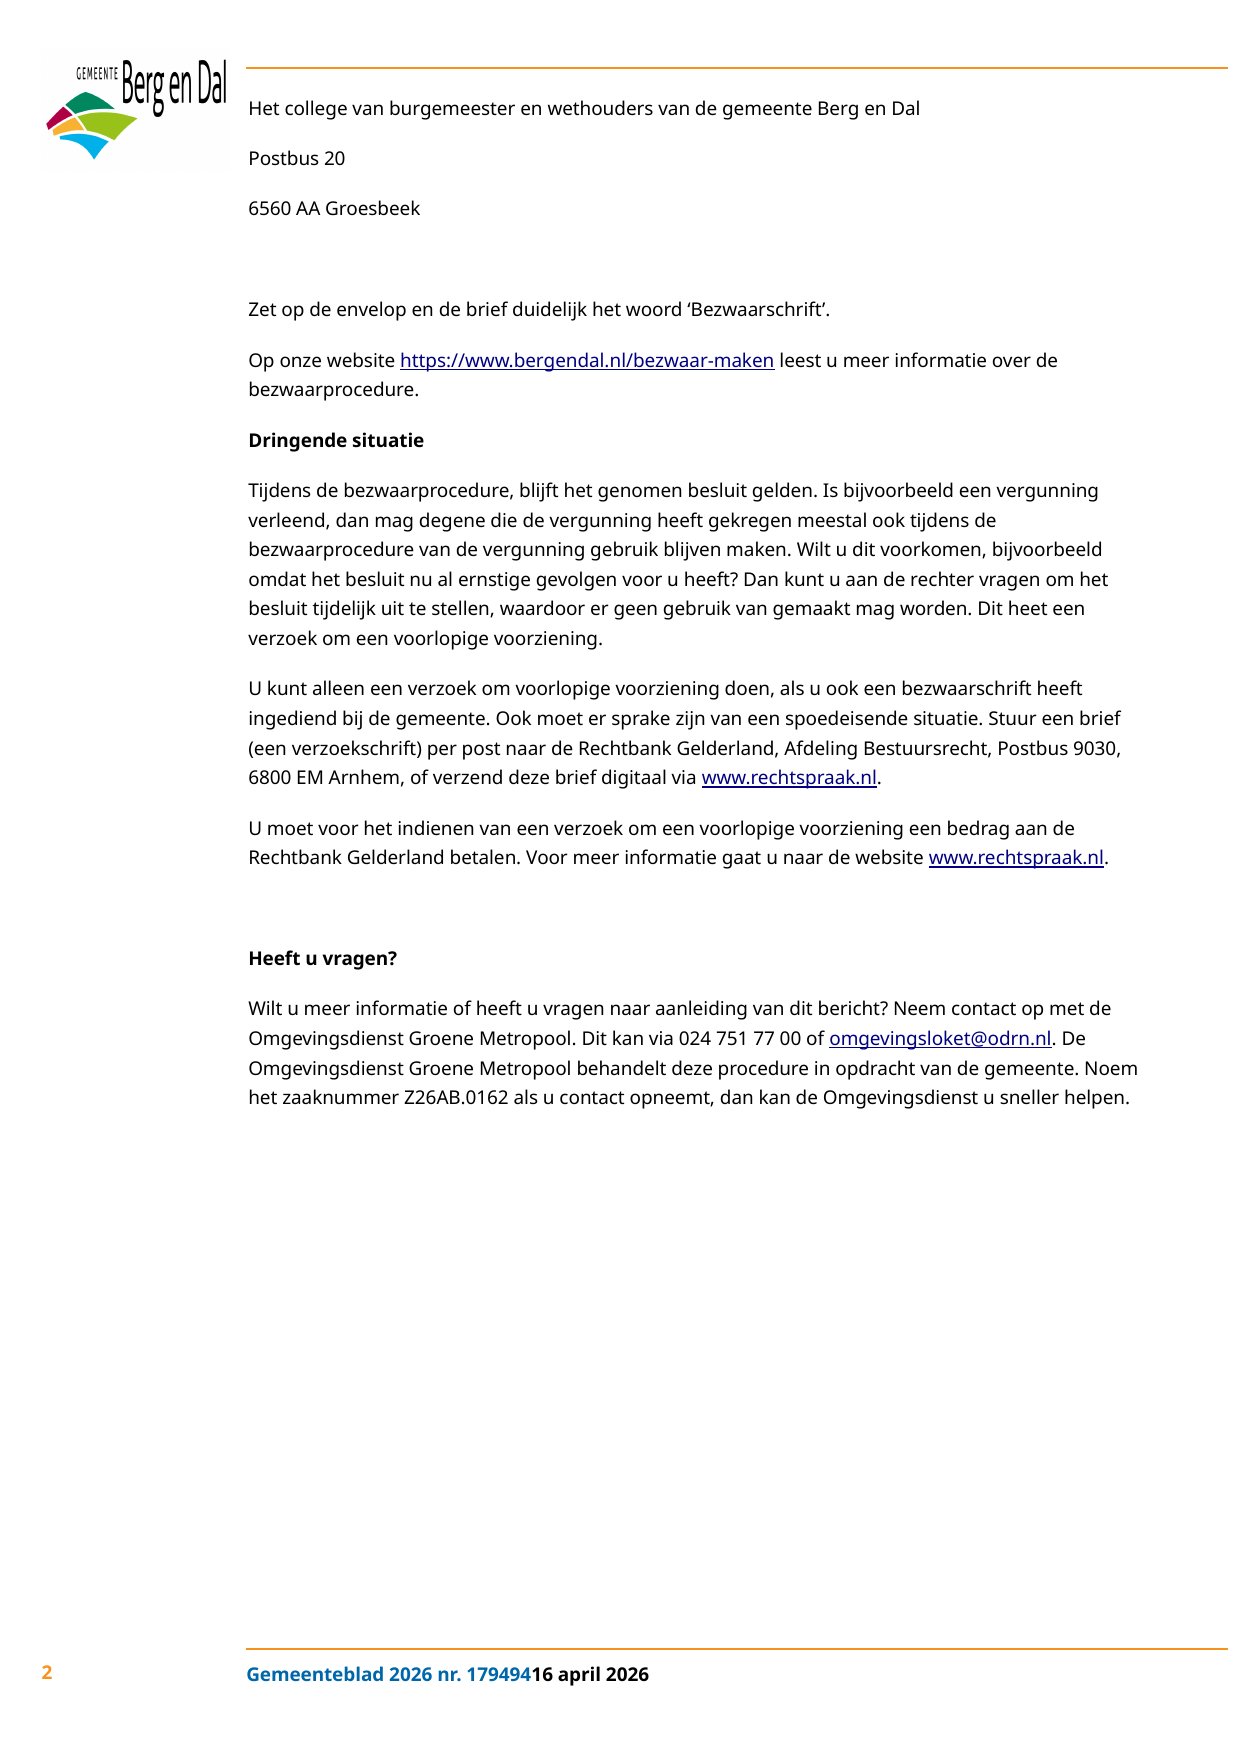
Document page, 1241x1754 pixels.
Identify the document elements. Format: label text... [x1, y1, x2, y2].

text Zet op de envelop en de brief duidelijk het woord ‘Bezwaarschrift’. [248, 296, 1152, 322]
text Op onze website https://www.bergendal.nl/bezwaar-maken leest u meer informatie over de bezwaarprocedure. [248, 347, 1152, 402]
text Postbus 20 [248, 145, 1152, 171]
text Heeft u vragen? [248, 945, 1152, 971]
text U kunt alleen een verzoek om voorlopige voorziening doen, als u ook een bezwaarschrift heeft ingediend bij de gemeente. Ook moet er sprake zijn van een spoedeisende situatie. Stuur een brief (een verzoekschrift) per post naar de Rechtbank Gelderland, Afdeling Bestuursrecht, Postbus 9030, 6800 EM Arnhem, of verzend deze brief digitaal via www.rechtspraak.nl. [248, 676, 1152, 790]
text 6560 AA Groesbeek [248, 196, 1152, 221]
text Wilt u meer informatie of heeft u vragen naar aanleiding van dit bericht? Neem contact op met de Omgevingsdienst Groene Metropool. Dit kan via 024 751 77 00 of omgevingsloket@odrn.nl. De Omgevingsdienst Groene Metropool behandelt deze procedure in opdracht van de gemeente. Noem het zaaknummer Z26AB.0162 als u contact opneemt, dan kan de Omgevingsdienst u sneller helpen. [248, 996, 1152, 1110]
text U moet voor het indienen van een verzoek om een voorlopige voorziening een bedrag aan de Rechtbank Gelderland betalen. Voor meer informatie gaat u naar de website www.rechtspraak.nl. [248, 815, 1152, 870]
picture [41, 47, 231, 172]
text Tijdens de bezwaarprocedure, blijft het genomen besluit gelden. Is bijvoorbeeld een vergunning verleend, dan mag degene die de vergunning heeft gekregen meestal ook tijdens de bezwaarprocedure van de vergunning gebruik blijven maken. Wilt u dit voorkomen, bijvoorbeeld omdat het besluit nu al ernstige gevolgen voor u heeft? Dan kunt u aan de rechter vragen om het besluit tijdelijk uit te stellen, waardoor er geen gebruik van gemaakt mag worden. Dit heet een verzoek om een voorlopige voorziening. [248, 477, 1152, 651]
text Het college van burgemeester en wethouders van de gemeente Berg en Dal [248, 95, 1152, 121]
text Dringende situatie [248, 427, 1152, 453]
